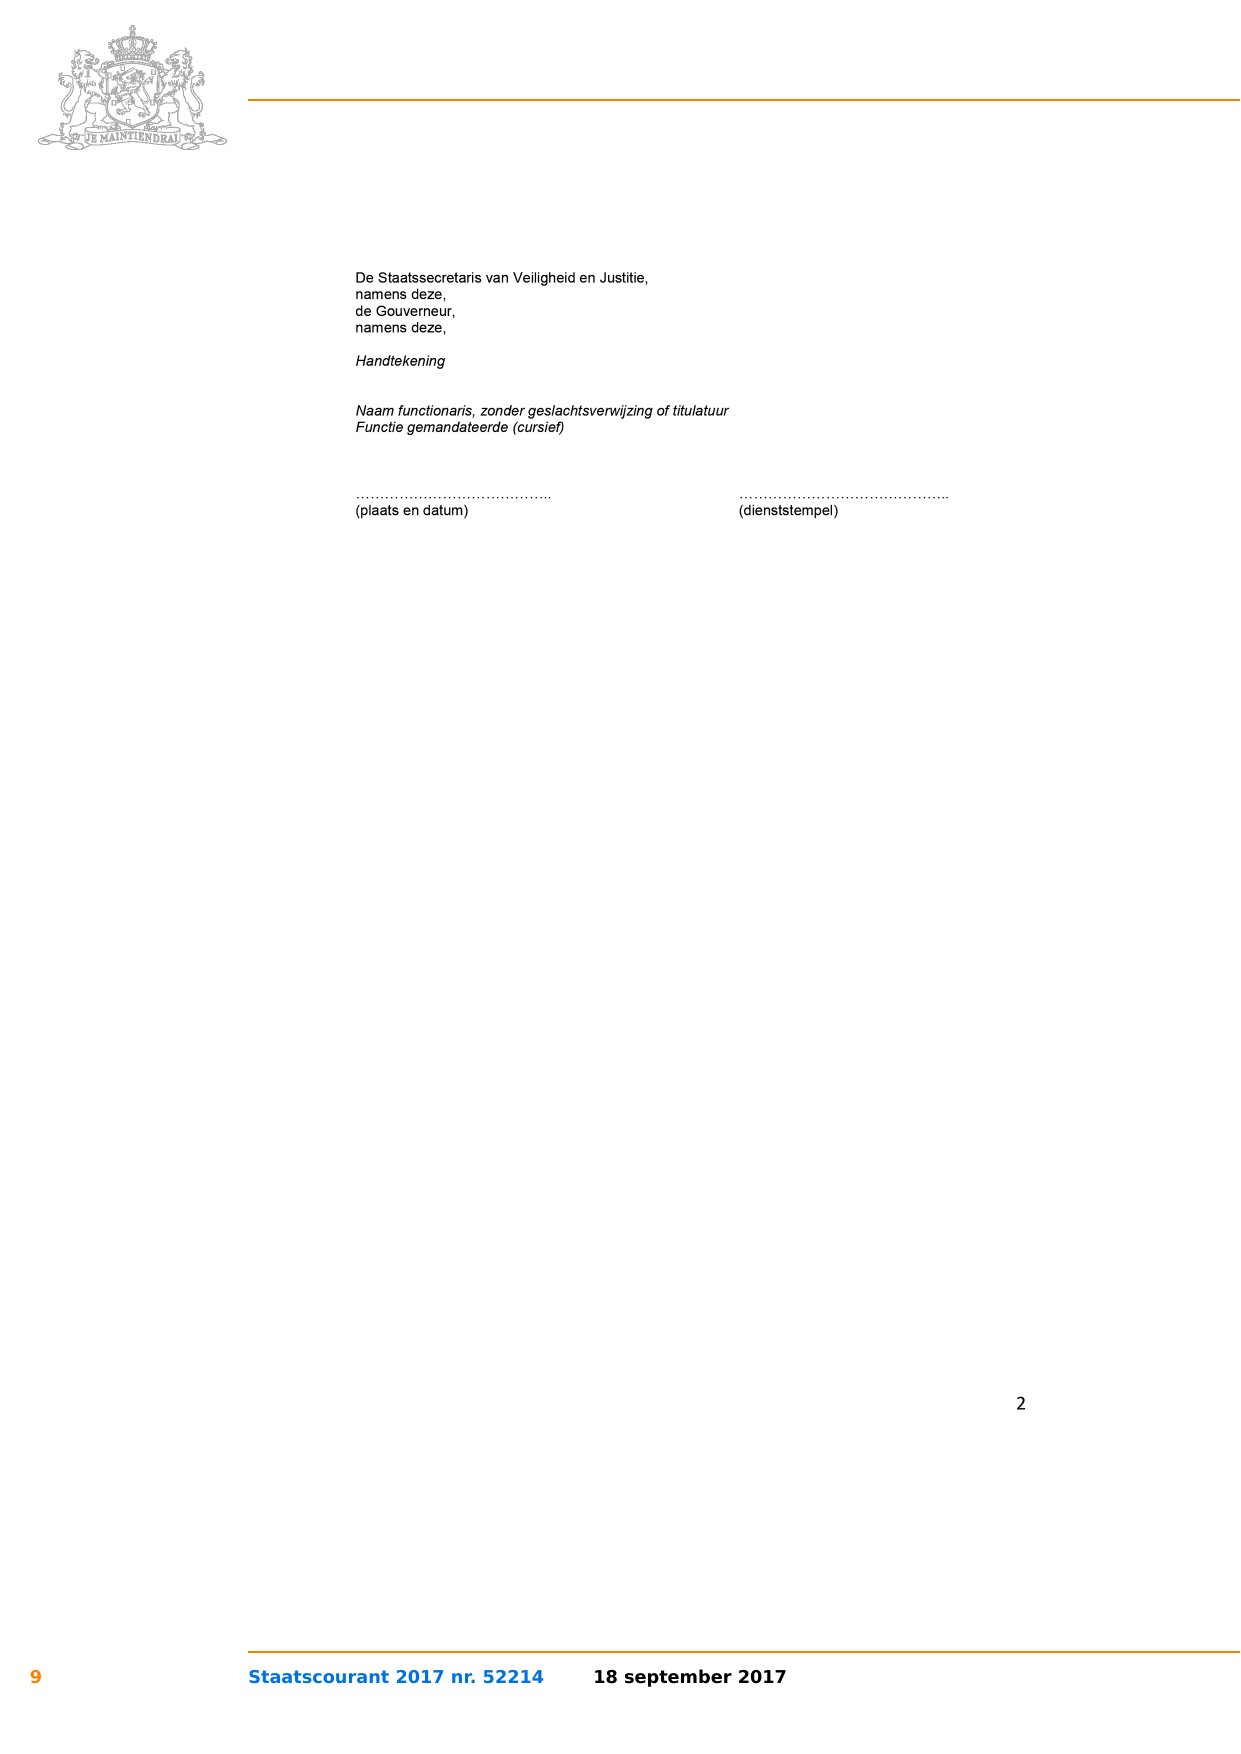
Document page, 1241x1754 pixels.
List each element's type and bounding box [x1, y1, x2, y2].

picture [248, 151, 1075, 1422]
picture [38, 25, 227, 150]
